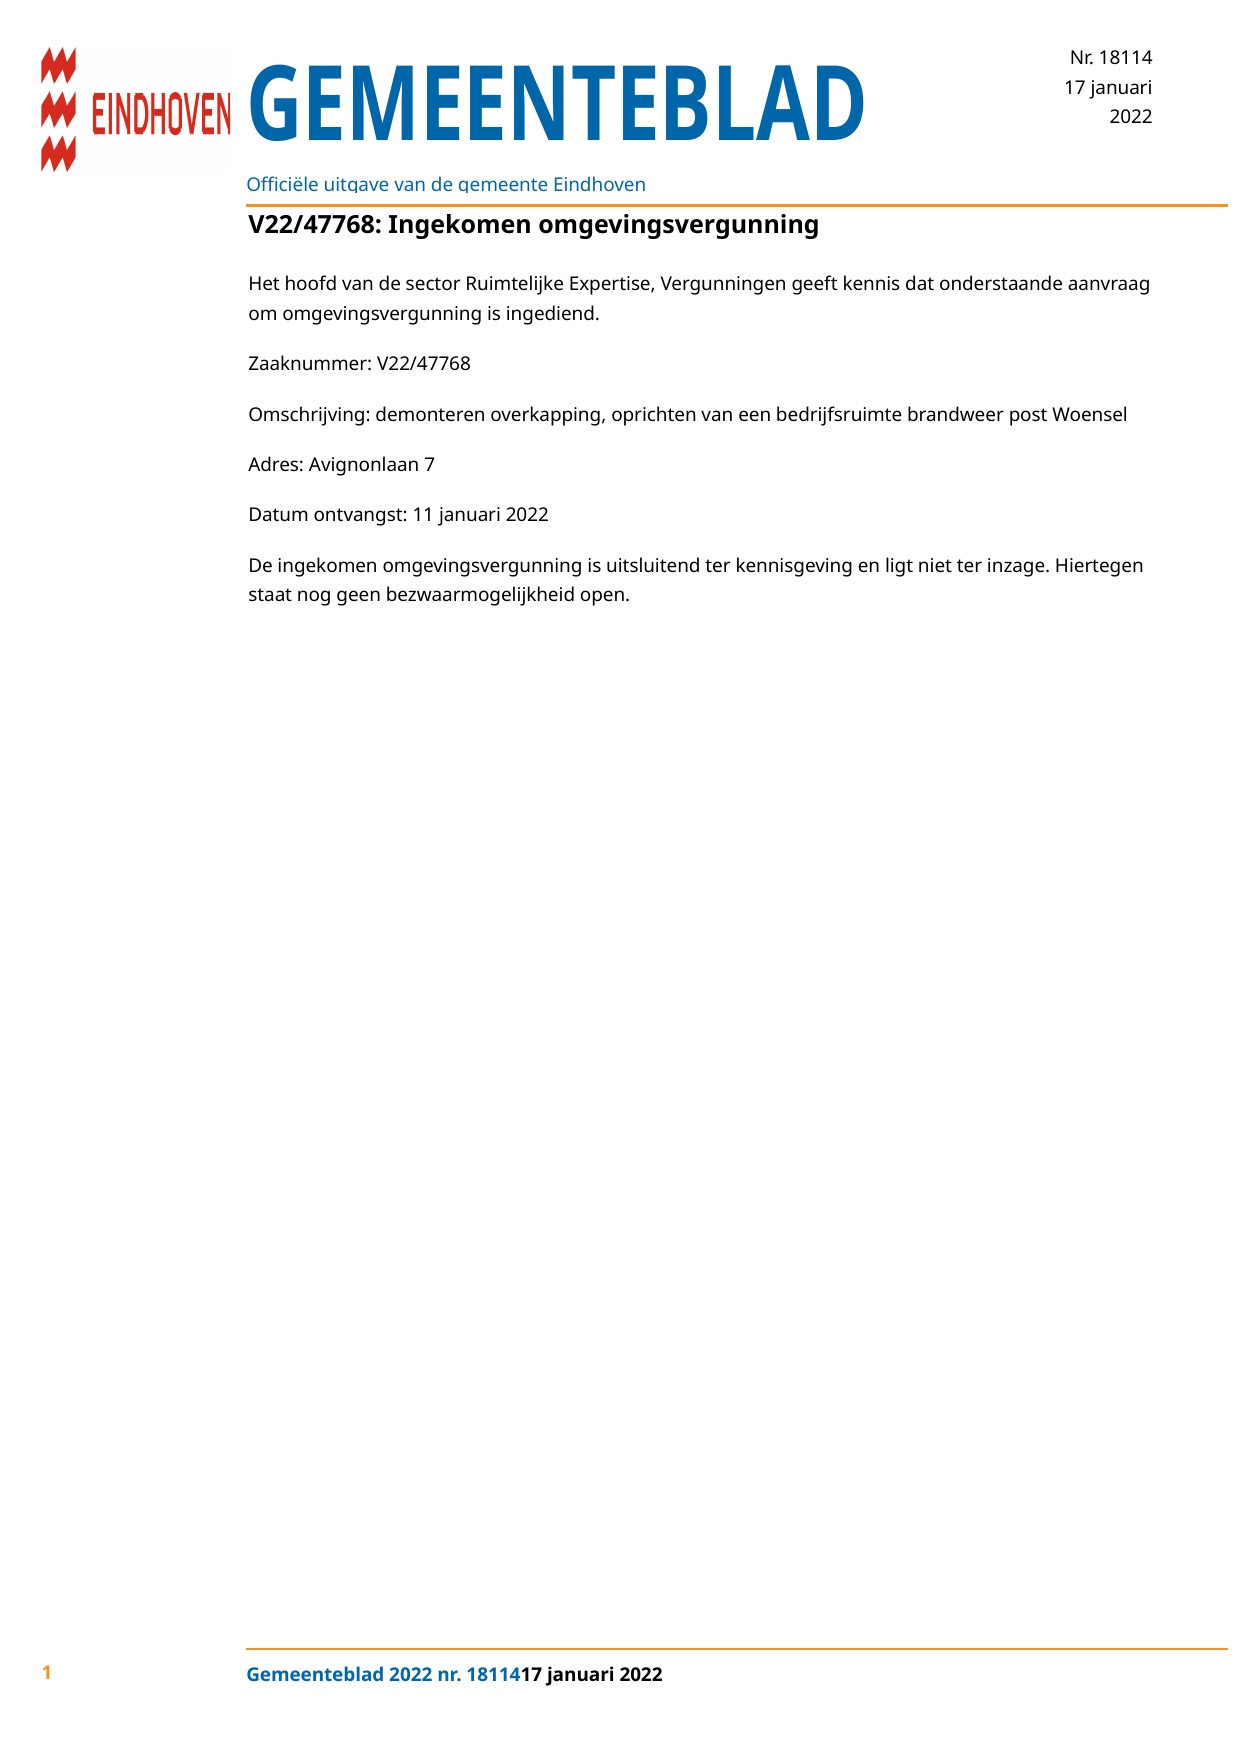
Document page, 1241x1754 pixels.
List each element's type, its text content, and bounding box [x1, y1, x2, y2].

picture [41, 47, 231, 172]
text Zaaknummer: V22/47768 [248, 350, 1152, 376]
text Adres: Avignonlaan 7 [248, 451, 1152, 477]
text De ingekomen omgevingsvergunning is uitsluitend ter kennisgeving en ligt niet ter inzage. Hiertegen staat nog geen bezwaarmogelijkheid open. [248, 552, 1152, 607]
text Omschrijving: demonteren overkapping, oprichten van een bedrijfsruimte brandweer post Woensel [248, 401, 1152, 426]
text V22/47768: Ingekomen omgevingsvergunning [248, 207, 1152, 241]
text Het hoofd van de sector Ruimtelijke Expertise, Vergunningen geeft kennis dat onderstaande aanvraag om omgevingsvergunning is ingediend. [248, 270, 1152, 326]
text Datum ontvangst: 11 januari 2022 [248, 502, 1152, 527]
